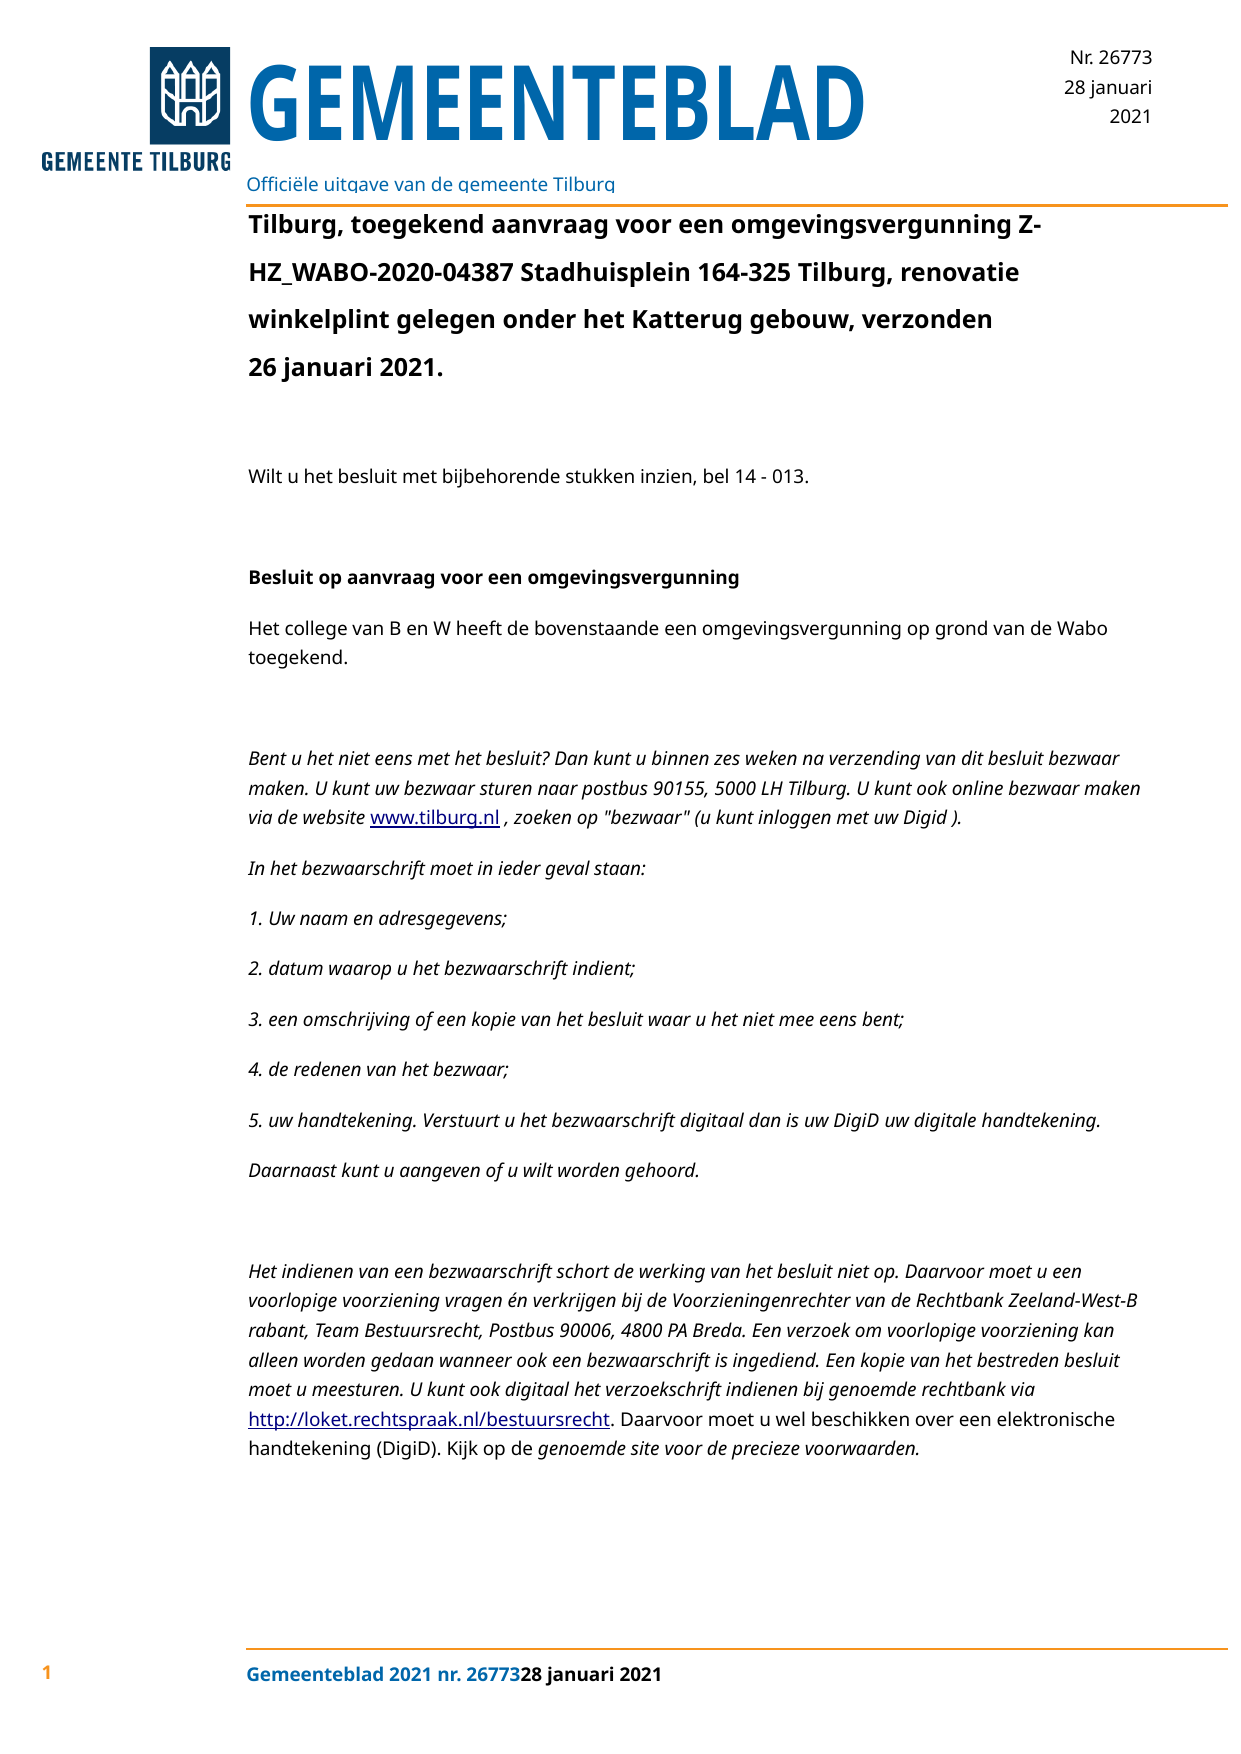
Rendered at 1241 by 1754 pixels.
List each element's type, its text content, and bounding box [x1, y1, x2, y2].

text 3. een omschrijving of een kopie van het besluit waar u het niet mee eens bent; [248, 1006, 1152, 1032]
picture [41, 47, 231, 172]
text 2. datum waarop u het bezwaarschrift indient; [248, 956, 1152, 981]
text Daarnaast kunt u aangeven of u wilt worden gehoord. [248, 1157, 1152, 1183]
text 5. uw handtekening. Verstuurt u het bezwaarschrift digitaal dan is uw DigiD uw digitale handtekening. [248, 1107, 1152, 1133]
text In het bezwaarschrift moet in ieder geval staan: [248, 855, 1152, 881]
text 1. Uw naam en adresgegevens; [248, 905, 1152, 931]
text 4. de redenen van het bezwaar; [248, 1056, 1152, 1082]
text Wilt u het besluit met bijbehorende stukken inzien, bel 14 - 013. [248, 463, 1152, 489]
text Het indienen van een bezwaarschrift schort de werking van het besluit niet op. Daarvoor moet u een voorlopige voorziening vragen én verkrijgen bij de Voorzieningenrechter van de Rechtbank Zeeland-West-B rabant, Team Bestuursrecht, Postbus 90006, 4800 PA Breda. Een verzoek om voorlopige voorziening kan alleen worden gedaan wanneer ook een bezwaarschrift is ingediend. Een kopie van het bestreden besluit moet u meesturen. U kunt ook digitaal het verzoekschrift indienen bij genoemde rechtbank via http://loket.rechtspraak.nl/bestuursrecht. Daarvoor moet u wel beschikken over een elektronische handtekening (DigiD). Kijk op de genoemde site voor de precieze voorwaarden. [248, 1258, 1152, 1461]
text Besluit op aanvraag voor een omgevingsvergunning [248, 564, 1152, 590]
text Tilburg, toegekend aanvraag voor een omgevingsvergunning Z-HZ_WABO-2020-04387 Stadhuisplein 164-325 Tilburg, renovatie winkelplint gelegen onder het Katterug gebouw, verzonden 26 januari 2021. [248, 207, 1152, 384]
text Het college van B en W heeft de bovenstaande een omgevingsvergunning op grond van de Wabo toegekend. [248, 615, 1152, 670]
text Bent u het niet eens met het besluit? Dan kunt u binnen zes weken na verzending van dit besluit bezwaar maken. U kunt uw bezwaar sturen naar postbus 90155, 5000 LH Tilburg. U kunt ook online bezwaar maken via de website www.tilburg.nl , zoeken op "bezwaar" (u kunt inloggen met uw Digid ). [248, 745, 1152, 830]
